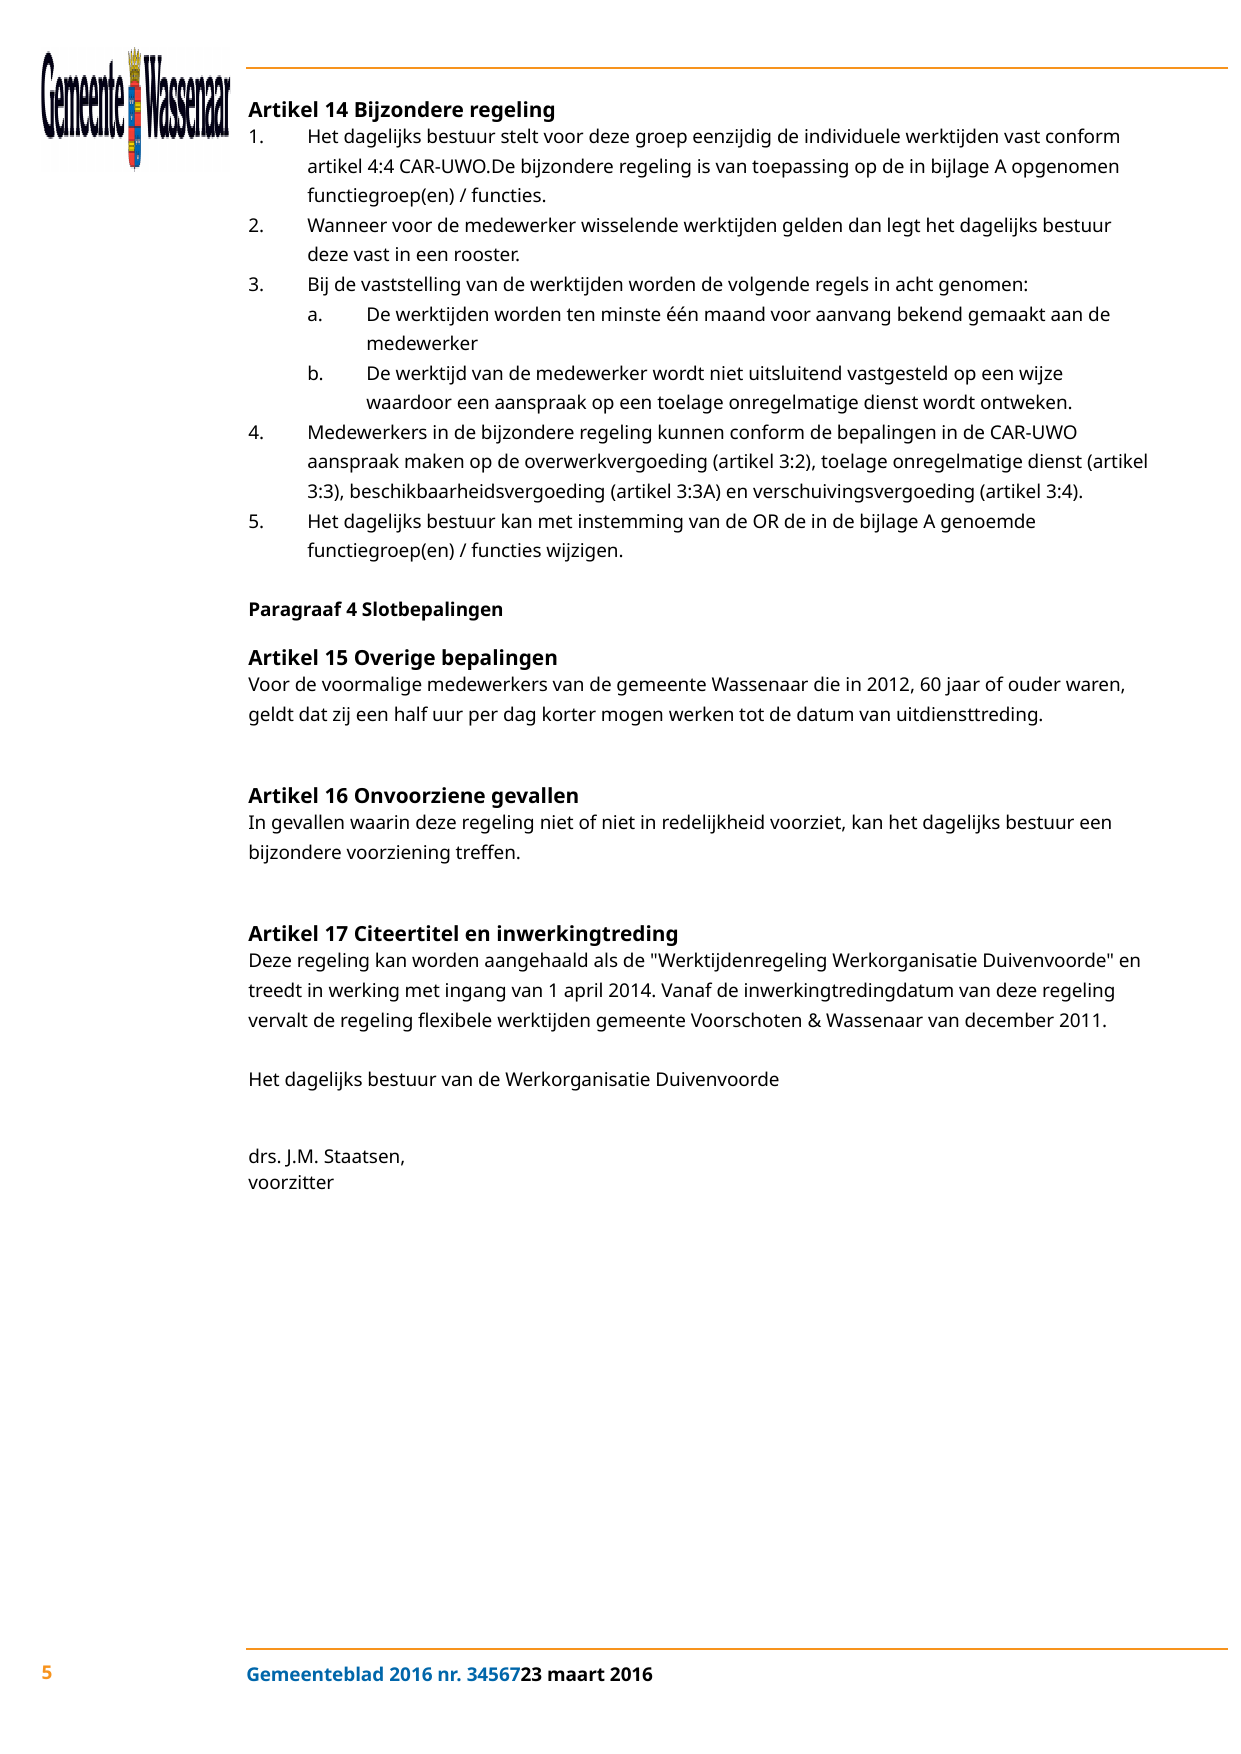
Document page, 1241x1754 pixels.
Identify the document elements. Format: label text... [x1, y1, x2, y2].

text Voor de voormalige medewerkers van de gemeente Wassenaar die in 2012, 60 jaar of ouder waren, geldt dat zij een half uur per dag korter mogen werken tot de datum van uitdiensttreding. [248, 672, 1152, 727]
list Het dagelijks bestuur kan met instemming van de OR de in de bijlage A genoemde functiegroep(en) / functies wijzigen. [248, 508, 1152, 563]
text In gevallen waarin deze regeling niet of niet in redelijkheid voorziet, kan het dagelijks bestuur een bijzondere voorziening treffen. [248, 809, 1152, 865]
text Deze regeling kan worden aangehaald als de "Werktijdenregeling Werkorganisatie Duivenvoorde" en treedt in werking met ingang van 1 april 2014. Vanaf de inwerkingtredingdatum van deze regeling vervalt de regeling flexibele werktijden gemeente Voorschoten & Wassenaar van december 2011. [248, 948, 1152, 1032]
list Het dagelijks bestuur stelt voor deze groep eenzijdig de individuele werktijden vast conform artikel 4:4 CAR-UWO.De bijzondere regeling is van toepassing op de in bijlage A opgenomen functiegroep(en) / functies. [248, 123, 1152, 208]
text Artikel 17 Citeertitel en inwerkingtreding [248, 919, 1152, 948]
list Medewerkers in de bijzondere regeling kunnen conform de bepalingen in de CAR-UWO aanspraak maken op de overwerkvergoeding (artikel 3:2), toelage onregelmatige dienst (artikel 3:3), beschikbaarheidsvergoeding (artikel 3:3A) en verschuivingsvergoeding (artikel 3:4). [248, 419, 1152, 504]
text Het dagelijks bestuur van de Werkorganisatie Duivenvoorde [248, 1066, 1152, 1092]
picture [41, 47, 231, 172]
list Wanneer voor de medewerker wisselende werktijden gelden dan legt het dagelijks bestuur deze vast in een rooster. [248, 212, 1152, 267]
list De werktijd van de medewerker wordt niet uitsluitend vastgesteld op een wijze waardoor een aanspraak op een toelage onregelmatige dienst wordt ontweken. [307, 360, 1152, 415]
list De werktijden worden ten minste één maand voor aanvang bekend gemaakt aan de medewerker [307, 301, 1152, 356]
text Artikel 14 Bijzondere regeling [248, 95, 1152, 123]
text Artikel 16 Onvoorziene gevallen [248, 781, 1152, 809]
list Bij de vaststelling van de werktijden worden de volgende regels in acht genomen: [248, 271, 1152, 297]
text Paragraaf 4 Slotbepalingen [248, 597, 1152, 622]
text voorzitter [248, 1169, 1152, 1194]
text drs. J.M. Staatsen, [248, 1143, 1152, 1169]
text Artikel 15 Overige bepalingen [248, 643, 1152, 672]
